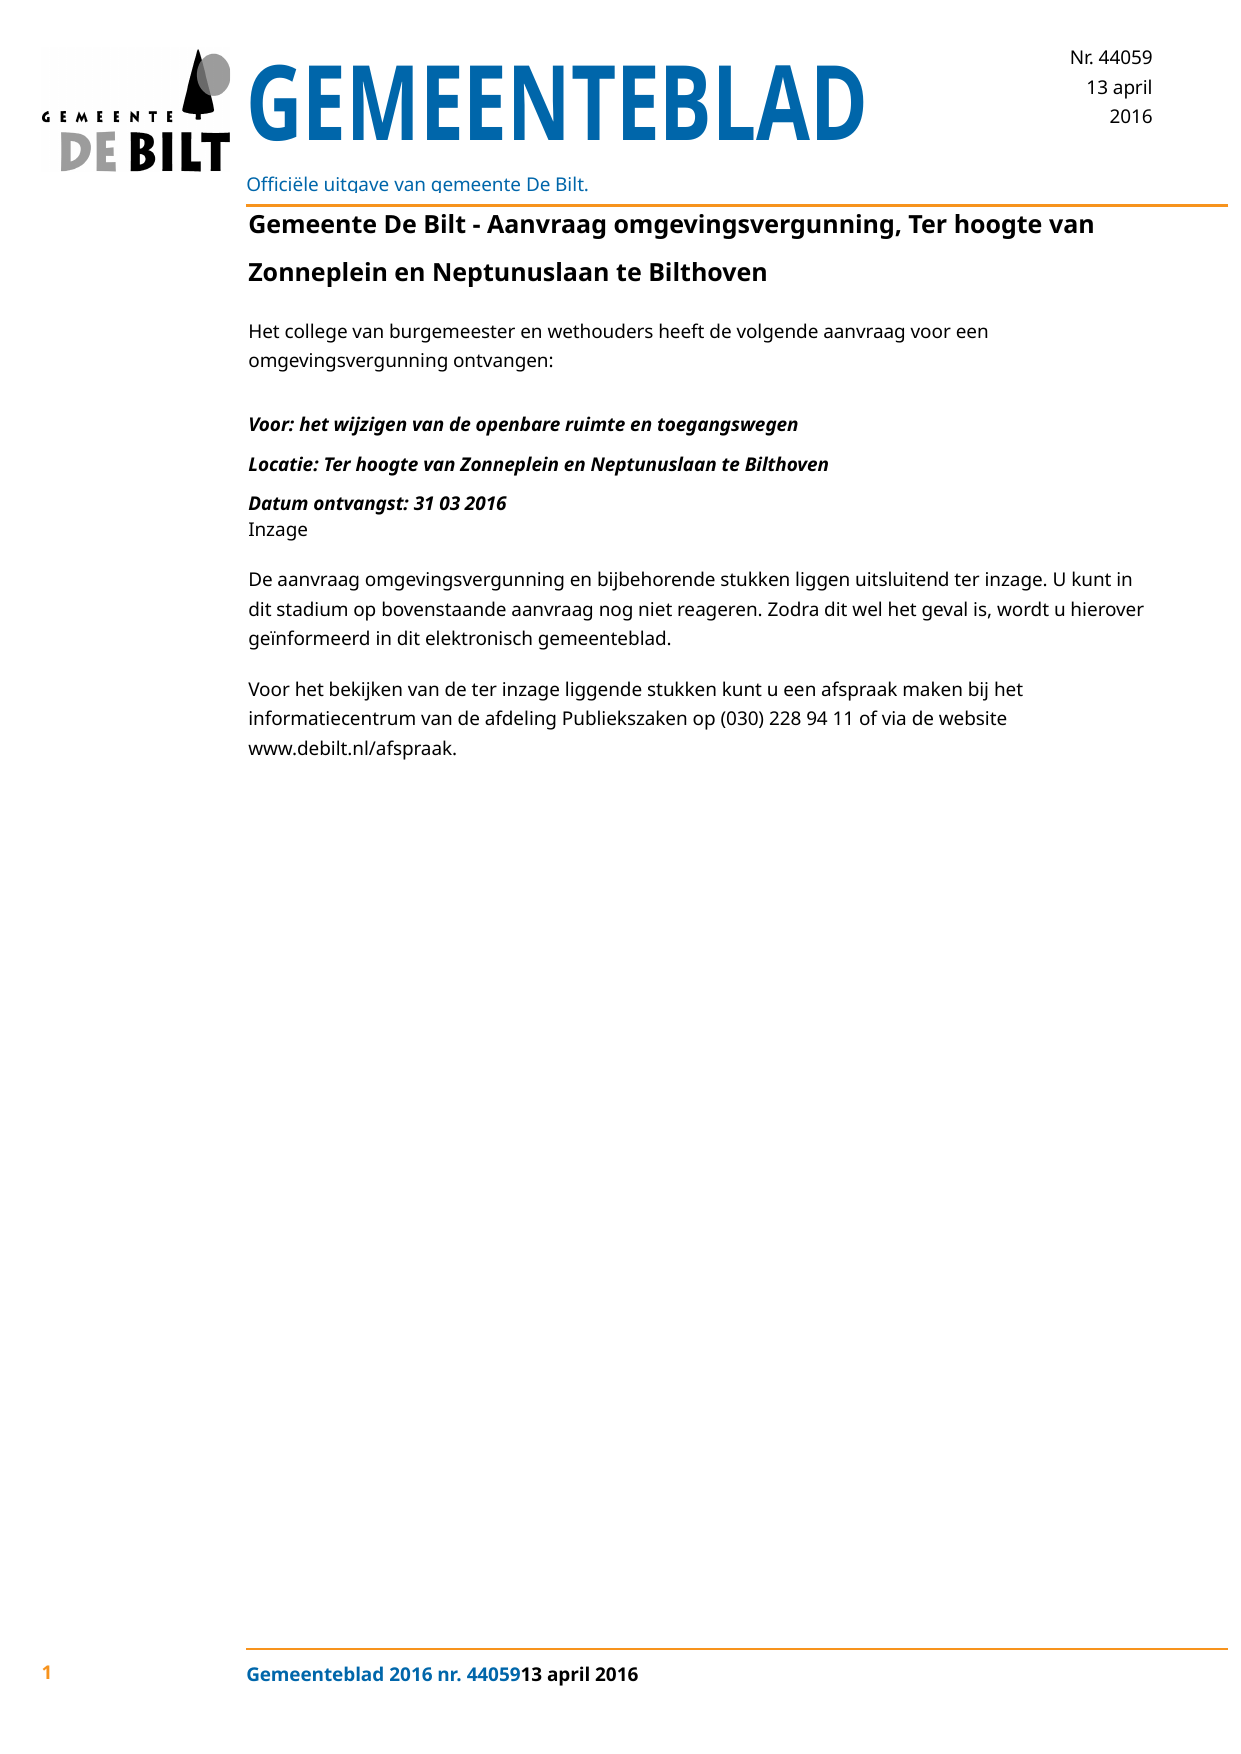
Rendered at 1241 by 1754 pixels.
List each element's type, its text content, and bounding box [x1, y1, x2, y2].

text Het college van burgemeester en wethouders heeft de volgende aanvraag voor een omgevingsvergunning ontvangen: [248, 318, 1152, 373]
text Locatie: Ter hoogte van Zonneplein en Neptunuslaan te Bilthoven [248, 451, 1152, 476]
picture [41, 47, 231, 172]
text De aanvraag omgevingsvergunning en bijbehorende stukken liggen uitsluitend ter inzage. U kunt in dit stadium op bovenstaande aanvraag nog niet reageren. Zodra dit wel het geval is, wordt u hierover geïnformeerd in dit elektronisch gemeenteblad. [248, 566, 1152, 651]
text Inzage [248, 516, 1152, 541]
text Gemeente De Bilt - Aanvraag omgevingsvergunning, Ter hoogte van Zonneplein en Neptunuslaan te Bilthoven [248, 207, 1152, 288]
text Voor het bekijken van de ter inzage liggende stukken kunt u een afspraak maken bij het informatiecentrum van de afdeling Publiekszaken op (030) 228 94 11 of via de website www.debilt.nl/afspraak. [248, 676, 1152, 761]
text Datum ontvangst: 31 03 2016 [248, 490, 1152, 516]
text Voor: het wijzigen van de openbare ruimte en toegangswegen [248, 411, 1152, 437]
